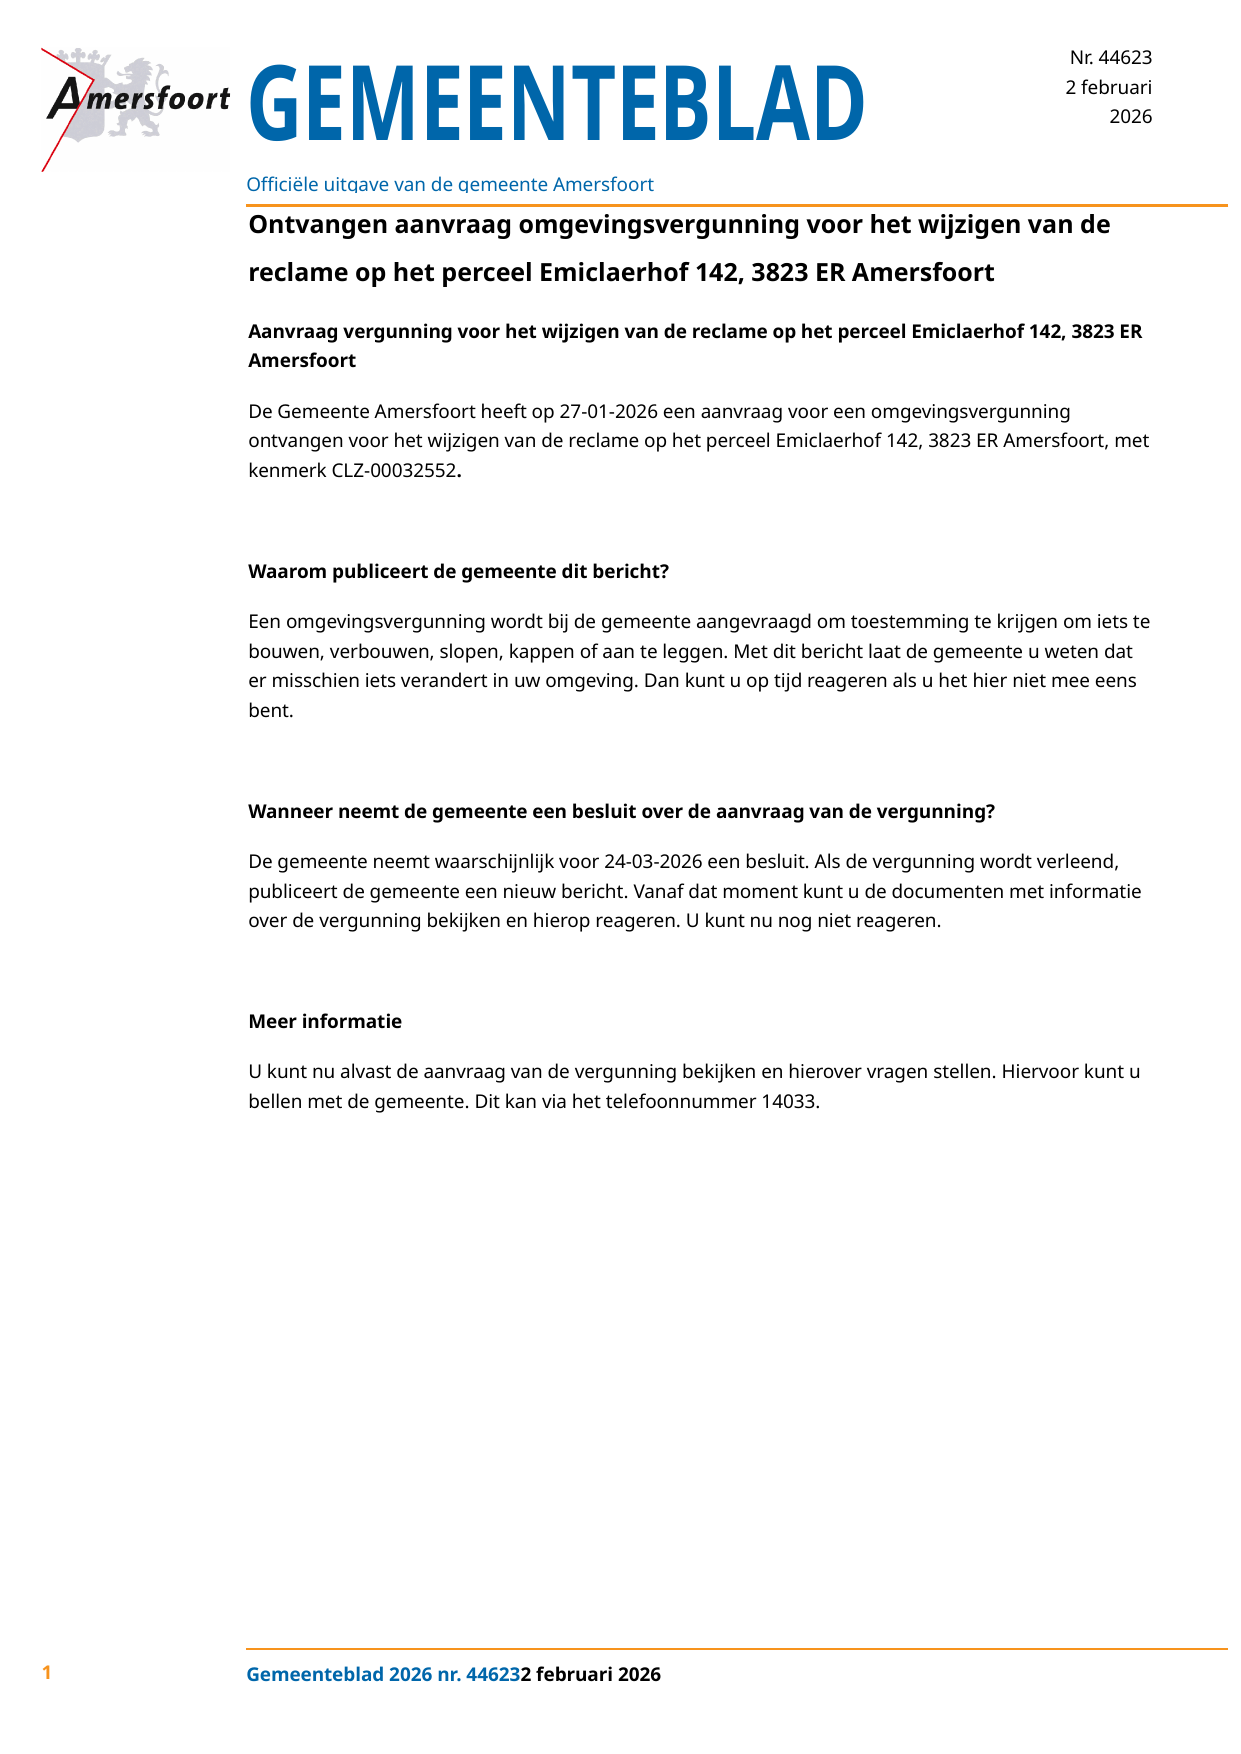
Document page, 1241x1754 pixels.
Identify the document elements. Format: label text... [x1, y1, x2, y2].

text Een omgevingsvergunning wordt bij de gemeente aangevraagd om toestemming te krijgen om iets te bouwen, verbouwen, slopen, kappen of aan te leggen. Met dit bericht laat de gemeente u weten dat er misschien iets verandert in uw omgeving. Dan kunt u op tijd reageren als u het hier niet mee eens bent. [248, 608, 1152, 723]
text Wanneer neemt de gemeente een besluit over de aanvraag van de vergunning? [248, 798, 1152, 824]
text Meer informatie [248, 1008, 1152, 1034]
text Ontvangen aanvraag omgevingsvergunning voor het wijzigen van de reclame op het perceel Emiclaerhof 142, 3823 ER Amersfoort [248, 207, 1152, 288]
text De Gemeente Amersfoort heeft op 27-01-2026 een aanvraag voor een omgevingsvergunning ontvangen voor het wijzigen van de reclame op het perceel Emiclaerhof 142, 3823 ER Amersfoort, met kenmerk CLZ-00032552. [248, 398, 1152, 483]
text Waarom publiceert de gemeente dit bericht? [248, 558, 1152, 584]
text De gemeente neemt waarschijnlijk voor 24-03-2026 een besluit. Als de vergunning wordt verleend, publiceert de gemeente een nieuw bericht. Vanaf dat moment kunt u de documenten met informatie over de vergunning bekijken en hierop reageren. U kunt nu nog niet reageren. [248, 848, 1152, 933]
text Aanvraag vergunning voor het wijzigen van de reclame op het perceel Emiclaerhof 142, 3823 ER Amersfoort [248, 318, 1152, 373]
picture [41, 47, 231, 172]
text U kunt nu alvast de aanvraag van de vergunning bekijken en hierover vragen stellen. Hiervoor kunt u bellen met de gemeente. Dit kan via het telefoonnummer 14033. [248, 1059, 1152, 1114]
